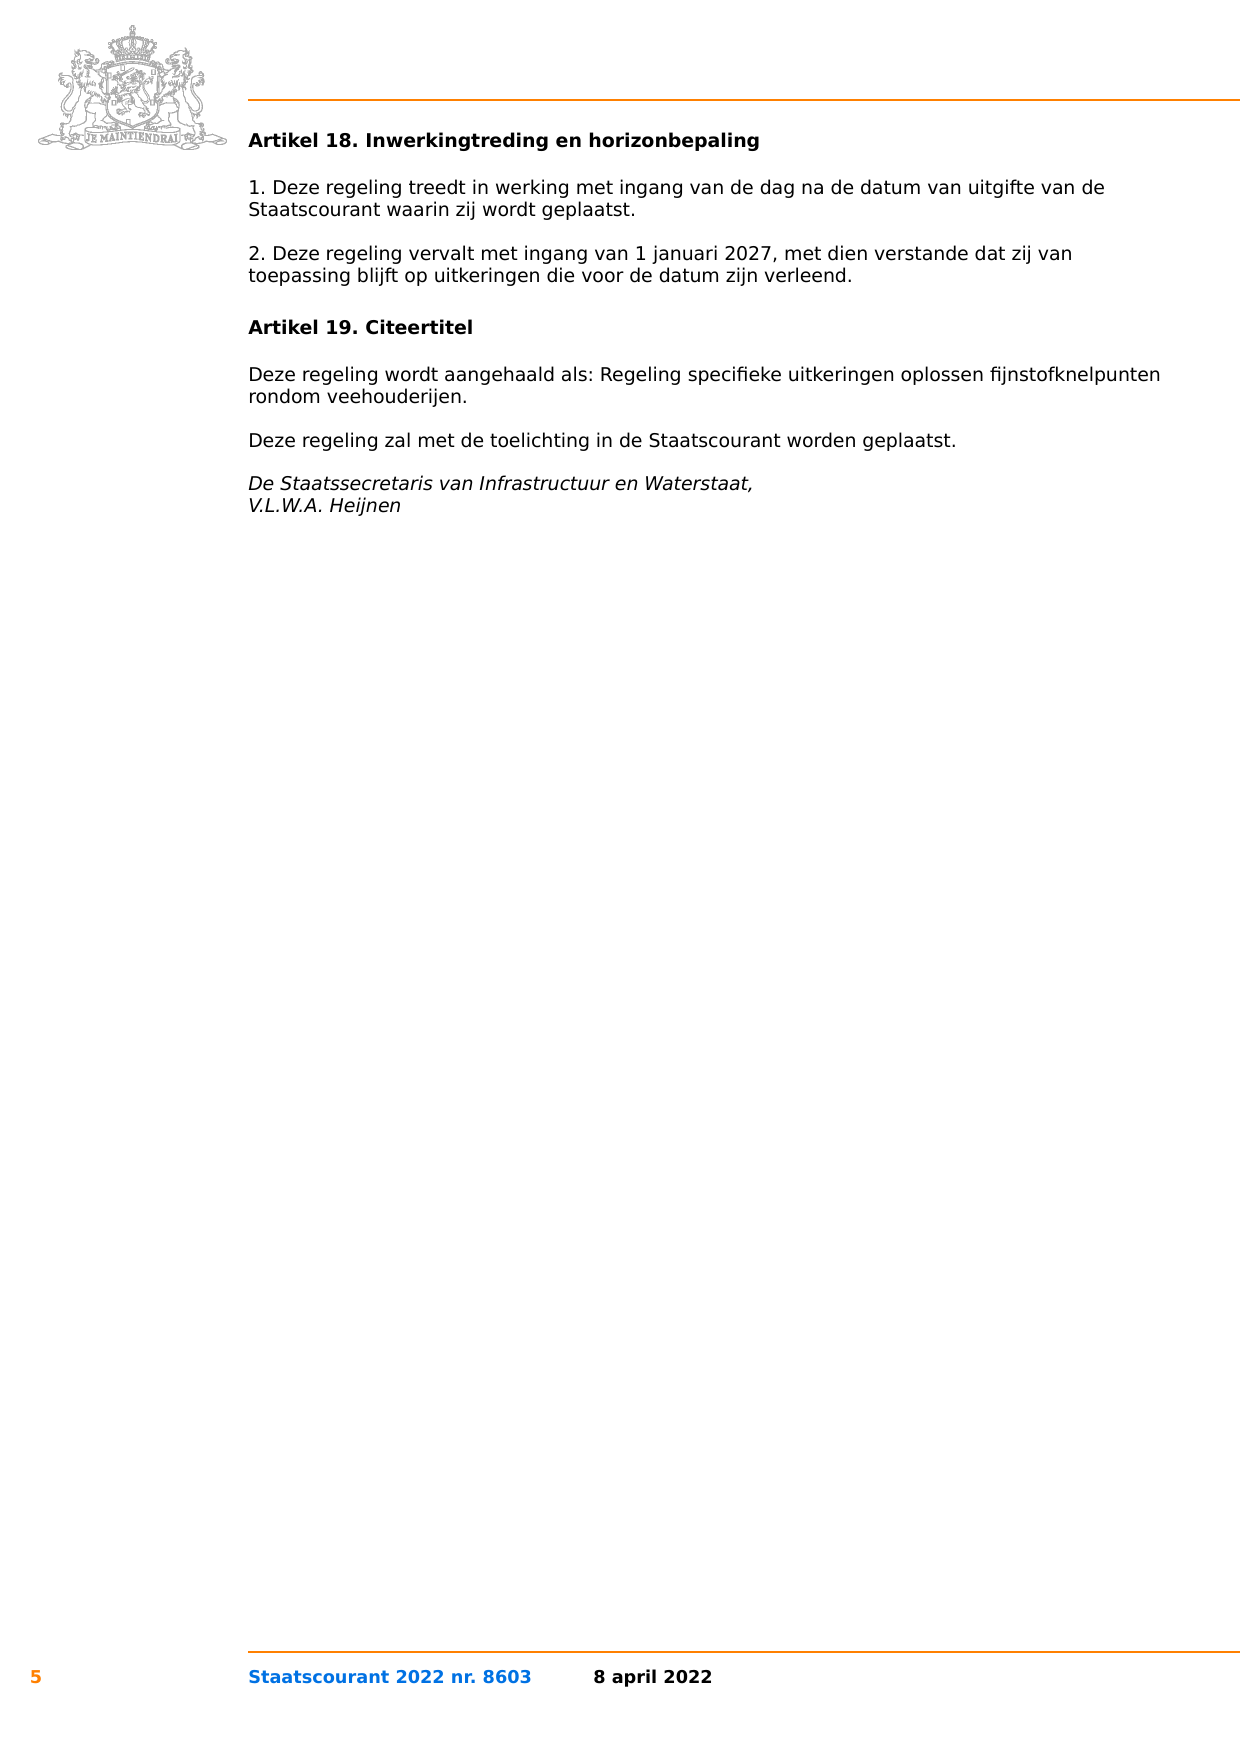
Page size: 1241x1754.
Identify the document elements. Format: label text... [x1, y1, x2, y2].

text 1. Deze regeling treedt in werking met ingang van de dag na de datum van uitgifte van de Staatscourant waarin zij wordt geplaatst. [248, 177, 1163, 221]
subtitle Artikel 19. Citeertitel [248, 317, 1163, 339]
text Deze regeling wordt aangehaald als: Regeling specifieke uitkeringen oplossen fijnstofknelpunten rondom veehouderijen. [248, 364, 1163, 408]
text De Staatssecretaris van Infrastructuur en Waterstaat, V.L.W.A. Heijnen [248, 473, 1163, 517]
text 2. Deze regeling vervalt met ingang van 1 januari 2027, met dien verstande dat zij van toepassing blijft op uitkeringen die voor de datum zijn verleend. [248, 243, 1163, 287]
picture [38, 25, 227, 150]
subtitle Artikel 18. Inwerkingtreding en horizonbepaling [248, 130, 1163, 152]
text Deze regeling zal met de toelichting in de Staatscourant worden geplaatst. [248, 429, 1163, 451]
